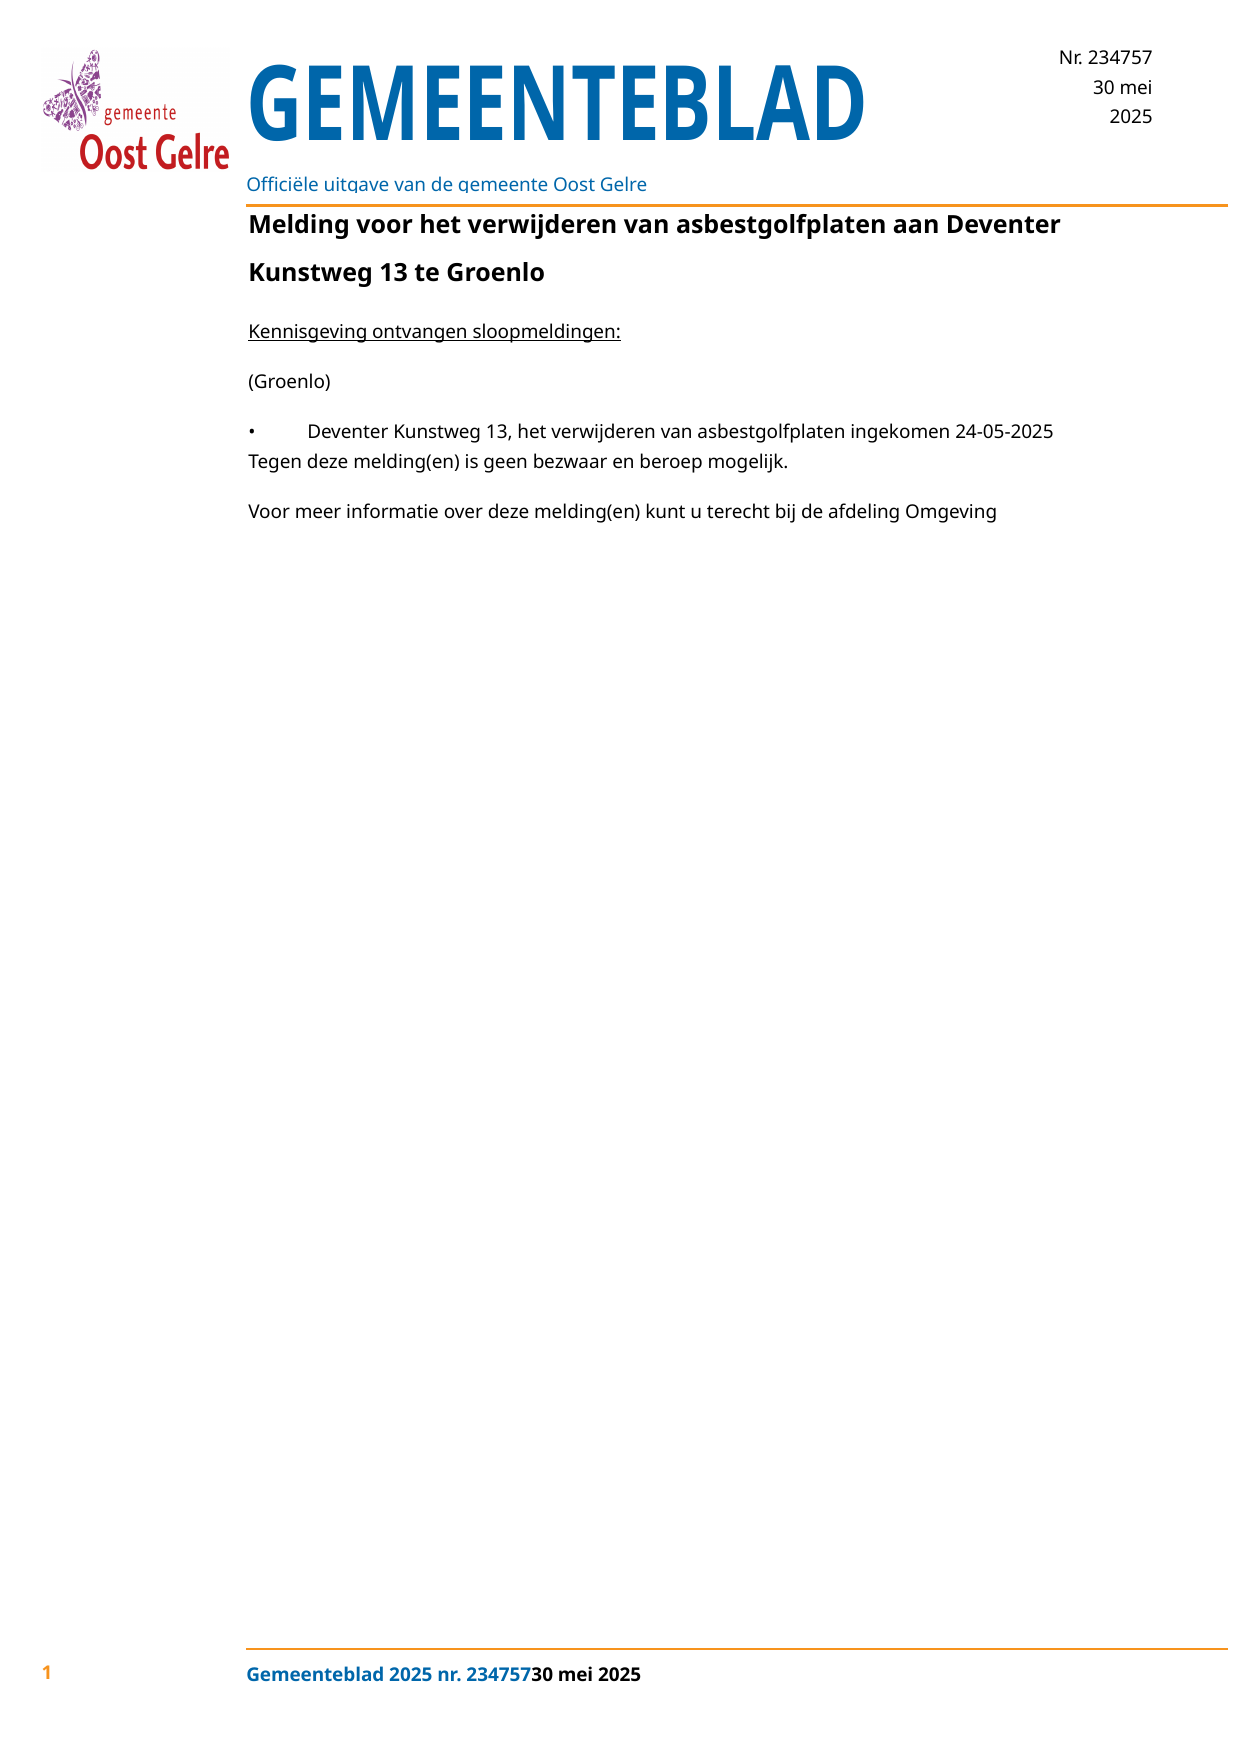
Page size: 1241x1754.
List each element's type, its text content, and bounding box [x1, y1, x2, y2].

list Deventer Kunstweg 13, het verwijderen van asbestgolfplaten ingekomen 24-05-2025 [248, 419, 1152, 444]
text Voor meer informatie over deze melding(en) kunt u terecht bij de afdeling Omgeving [248, 499, 1152, 524]
text Tegen deze melding(en) is geen bezwaar en beroep mogelijk. [248, 448, 1152, 474]
text (Groenlo) [248, 368, 1152, 394]
text Melding voor het verwijderen van asbestgolfplaten aan Deventer Kunstweg 13 te Groenlo [248, 207, 1152, 288]
picture [41, 47, 231, 172]
text Kennisgeving ontvangen sloopmeldingen: [248, 318, 1152, 344]
